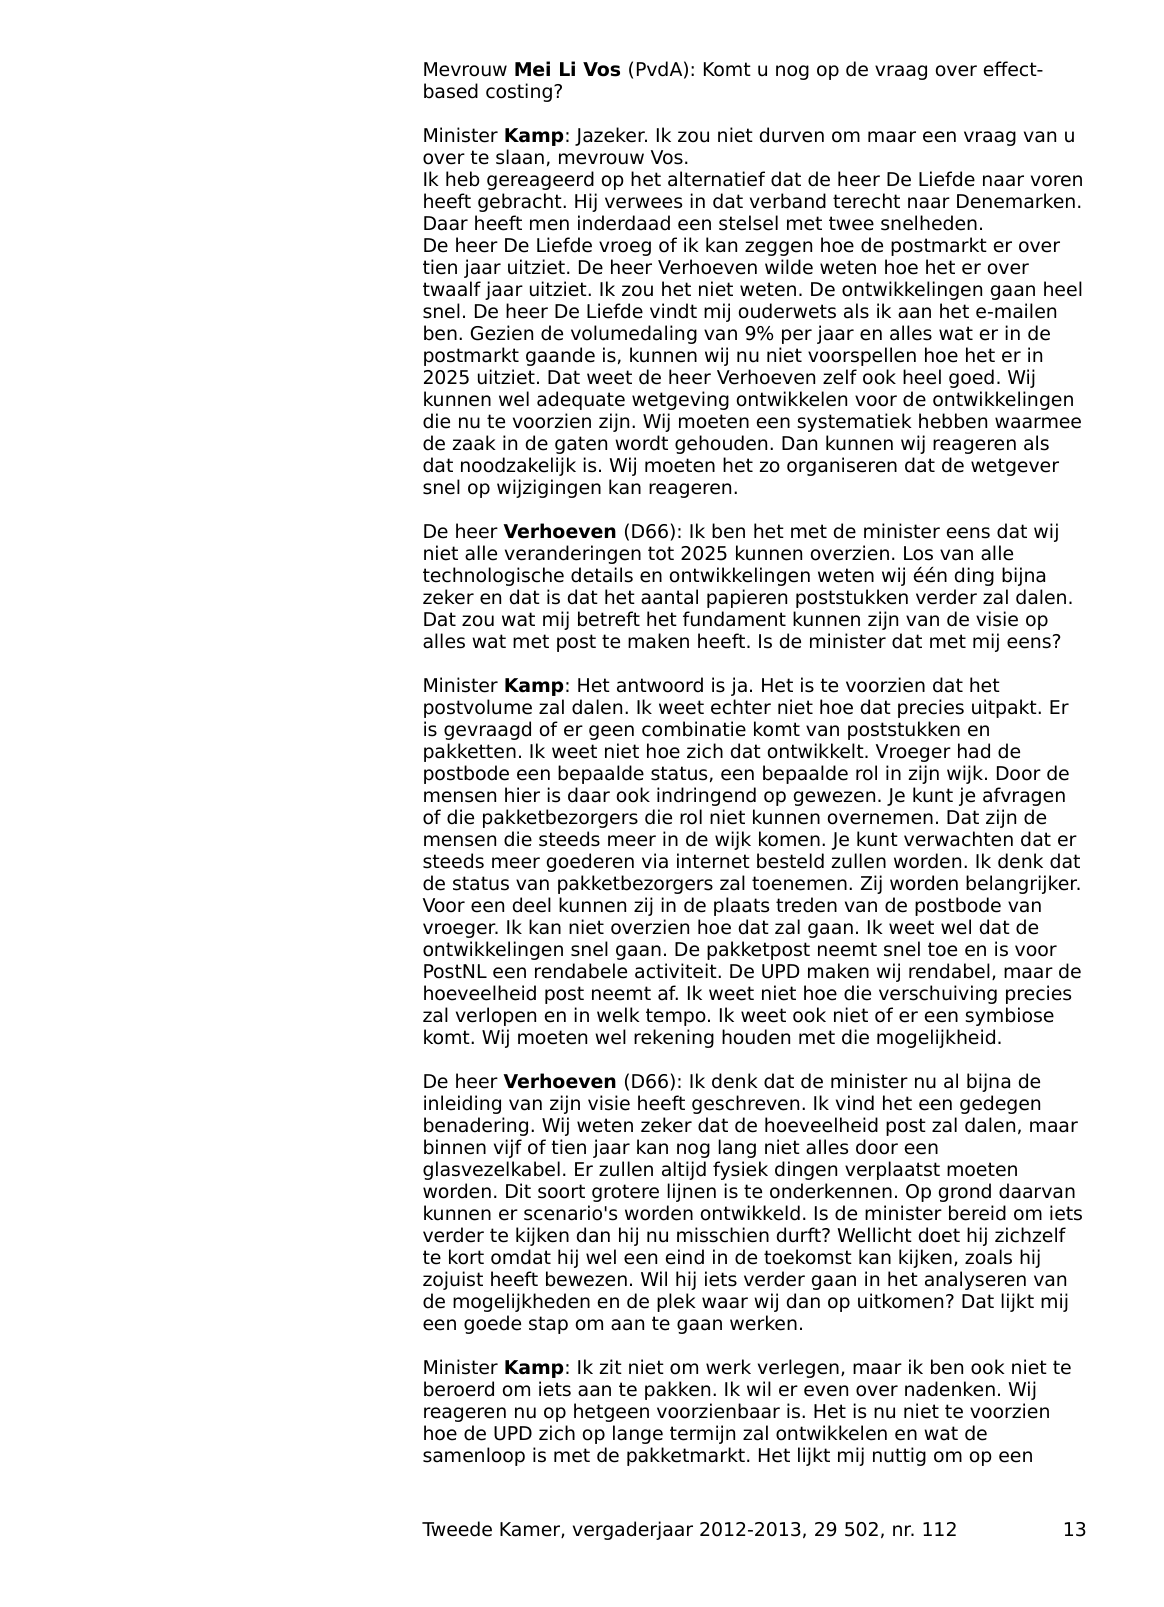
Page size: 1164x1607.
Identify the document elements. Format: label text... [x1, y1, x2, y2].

text De heer De Liefde vroeg of ik kan zeggen hoe de postmarkt er over tien jaar uitziet. De heer Verhoeven wilde weten hoe het er over twaalf jaar uitziet. Ik zou het niet weten. De ontwikkelingen gaan heel snel. De heer De Liefde vindt mij ouderwets als ik aan het e-mailen ben. Gezien de volumedaling van 9% per jaar en alles wat er in de postmarkt gaande is, kunnen wij nu niet voorspellen hoe het er in 2025 uitziet. Dat weet de heer Verhoeven zelf ook heel goed. Wij kunnen wel adequate wetgeving ontwikkelen voor de ontwikkelingen die nu te voorzien zijn. Wij moeten een systematiek hebben waarmee de zaak in de gaten wordt gehouden. Dan kunnen wij reageren als dat noodzakelijk is. Wij moeten het zo organiseren dat de wetgever snel op wijzigingen kan reageren. [422, 235, 1087, 499]
text Minister Kamp: Jazeker. Ik zou niet durven om maar een vraag van u over te slaan, mevrouw Vos. [422, 125, 1087, 169]
text Ik heb gereageerd op het alternatief dat de heer De Liefde naar voren heeft gebracht. Hij verwees in dat verband terecht naar Denemarken. Daar heeft men inderdaad een stelsel met twee snelheden. [422, 169, 1087, 235]
text De heer Verhoeven (D66): Ik ben het met de minister eens dat wij niet alle veranderingen tot 2025 kunnen overzien. Los van alle technologische details en ontwikkelingen weten wij één ding bijna zeker en dat is dat het aantal papieren poststukken verder zal dalen. Dat zou wat mij betreft het fundament kunnen zijn van de visie op alles wat met post te maken heeft. Is de minister dat met mij eens? [422, 521, 1087, 653]
text Mevrouw Mei Li Vos (PvdA): Komt u nog op de vraag over effect-based costing? [422, 59, 1087, 103]
text Minister Kamp: Ik zit niet om werk verlegen, maar ik ben ook niet te beroerd om iets aan te pakken. Ik wil er even over nadenken. Wij reageren nu op hetgeen voorzienbaar is. Het is nu niet te voorzien hoe de UPD zich op lange termijn zal ontwikkelen en wat de samenloop is met de pakketmarkt. Het lijkt mij nuttig om op een [422, 1357, 1087, 1467]
text Minister Kamp: Het antwoord is ja. Het is te voorzien dat het postvolume zal dalen. Ik weet echter niet hoe dat precies uitpakt. Er is gevraagd of er geen combinatie komt van poststukken en pakketten. Ik weet niet hoe zich dat ontwikkelt. Vroeger had de postbode een bepaalde status, een bepaalde rol in zijn wijk. Door de mensen hier is daar ook indringend op gewezen. Je kunt je afvragen of die pakketbezorgers die rol niet kunnen overnemen. Dat zijn de mensen die steeds meer in de wijk komen. Je kunt verwachten dat er steeds meer goederen via internet besteld zullen worden. Ik denk dat de status van pakketbezorgers zal toenemen. Zij worden belangrijker. Voor een deel kunnen zij in de plaats treden van de postbode van vroeger. Ik kan niet overzien hoe dat zal gaan. Ik weet wel dat de ontwikkelingen snel gaan. De pakketpost neemt snel toe en is voor PostNL een rendabele activiteit. De UPD maken wij rendabel, maar de hoeveelheid post neemt af. Ik weet niet hoe die verschuiving precies zal verlopen en in welk tempo. Ik weet ook niet of er een symbiose komt. Wij moeten wel rekening houden met die mogelijkheid. [422, 675, 1087, 1049]
text De heer Verhoeven (D66): Ik denk dat de minister nu al bijna de inleiding van zijn visie heeft geschreven. Ik vind het een gedegen benadering. Wij weten zeker dat de hoeveelheid post zal dalen, maar binnen vijf of tien jaar kan nog lang niet alles door een glasvezelkabel. Er zullen altijd fysiek dingen verplaatst moeten worden. Dit soort grotere lijnen is te onderkennen. Op grond daarvan kunnen er scenario's worden ontwikkeld. Is de minister bereid om iets verder te kijken dan hij nu misschien durft? Wellicht doet hij zichzelf te kort omdat hij wel een eind in de toekomst kan kijken, zoals hij zojuist heeft bewezen. Wil hij iets verder gaan in het analyseren van de mogelijkheden en de plek waar wij dan op uitkomen? Dat lijkt mij een goede stap om aan te gaan werken. [422, 1071, 1087, 1335]
